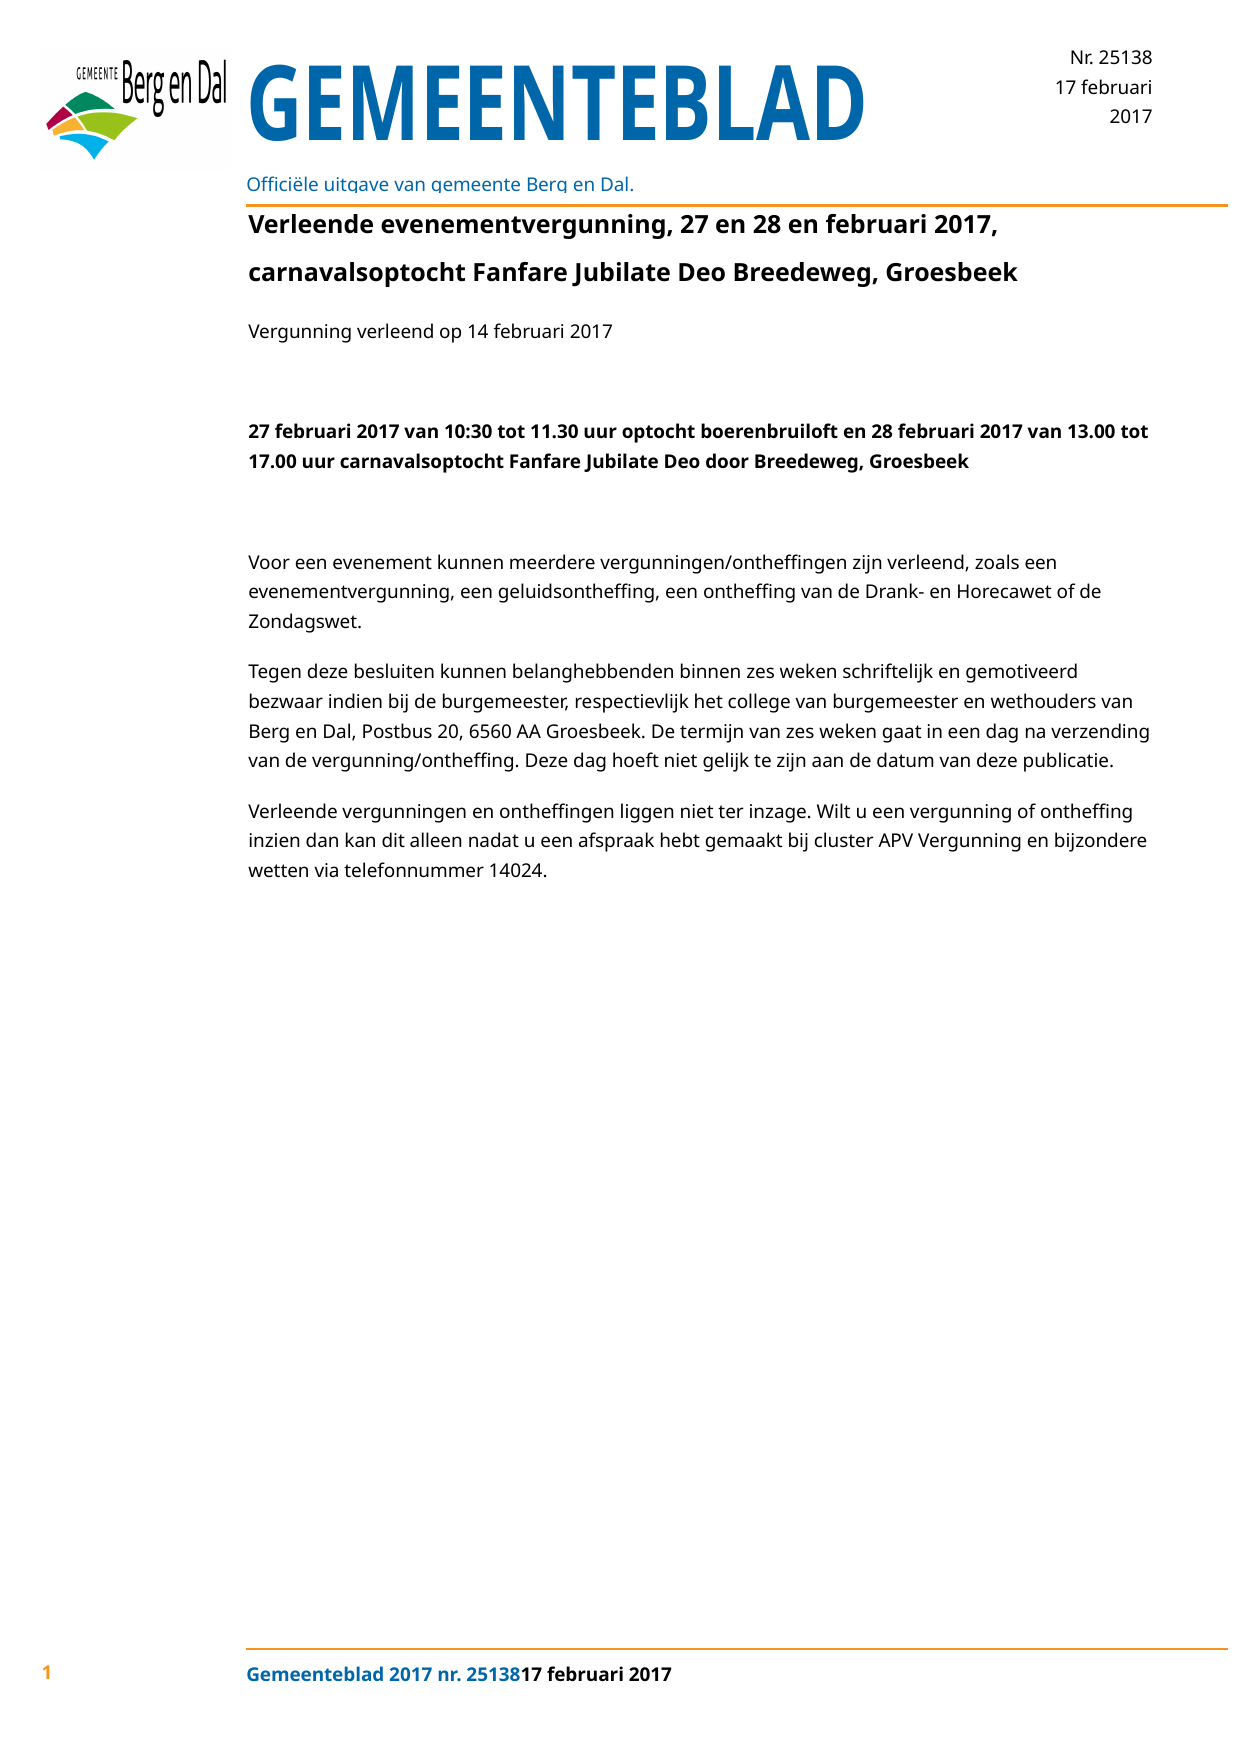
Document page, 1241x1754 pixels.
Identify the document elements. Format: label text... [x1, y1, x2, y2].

text Tegen deze besluiten kunnen belanghebbenden binnen zes weken schriftelijk en gemotiveerd bezwaar indien bij de burgemeester, respectievlijk het college van burgemeester en wethouders van Berg en Dal, Postbus 20, 6560 AA Groesbeek. De termijn van zes weken gaat in een dag na verzending van de vergunning/ontheffing. Deze dag hoeft niet gelijk te zijn aan de datum van deze publicatie. [248, 659, 1152, 773]
text Vergunning verleend op 14 februari 2017 [248, 318, 1152, 344]
text Verleende vergunningen en ontheffingen liggen niet ter inzage. Wilt u een vergunning of ontheffing inzien dan kan dit alleen nadat u een afspraak hebt gemaakt bij cluster APV Vergunning en bijzondere wetten via telefonnummer 14024. [248, 798, 1152, 883]
text Voor een evenement kunnen meerdere vergunningen/ontheffingen zijn verleend, zoals een evenementvergunning, een geluidsontheffing, een ontheffing van de Drank- en Horecawet of de Zondagswet. [248, 549, 1152, 634]
text Verleende evenementvergunning, 27 en 28 en februari 2017, carnavalsoptocht Fanfare Jubilate Deo Breedeweg, Groesbeek [248, 207, 1152, 288]
picture [41, 47, 231, 172]
text 27 februari 2017 van 10:30 tot 11.30 uur optocht boerenbruiloft en 28 februari 2017 van 13.00 tot 17.00 uur carnavalsoptocht Fanfare Jubilate Deo door Breedeweg, Groesbeek [248, 419, 1152, 474]
